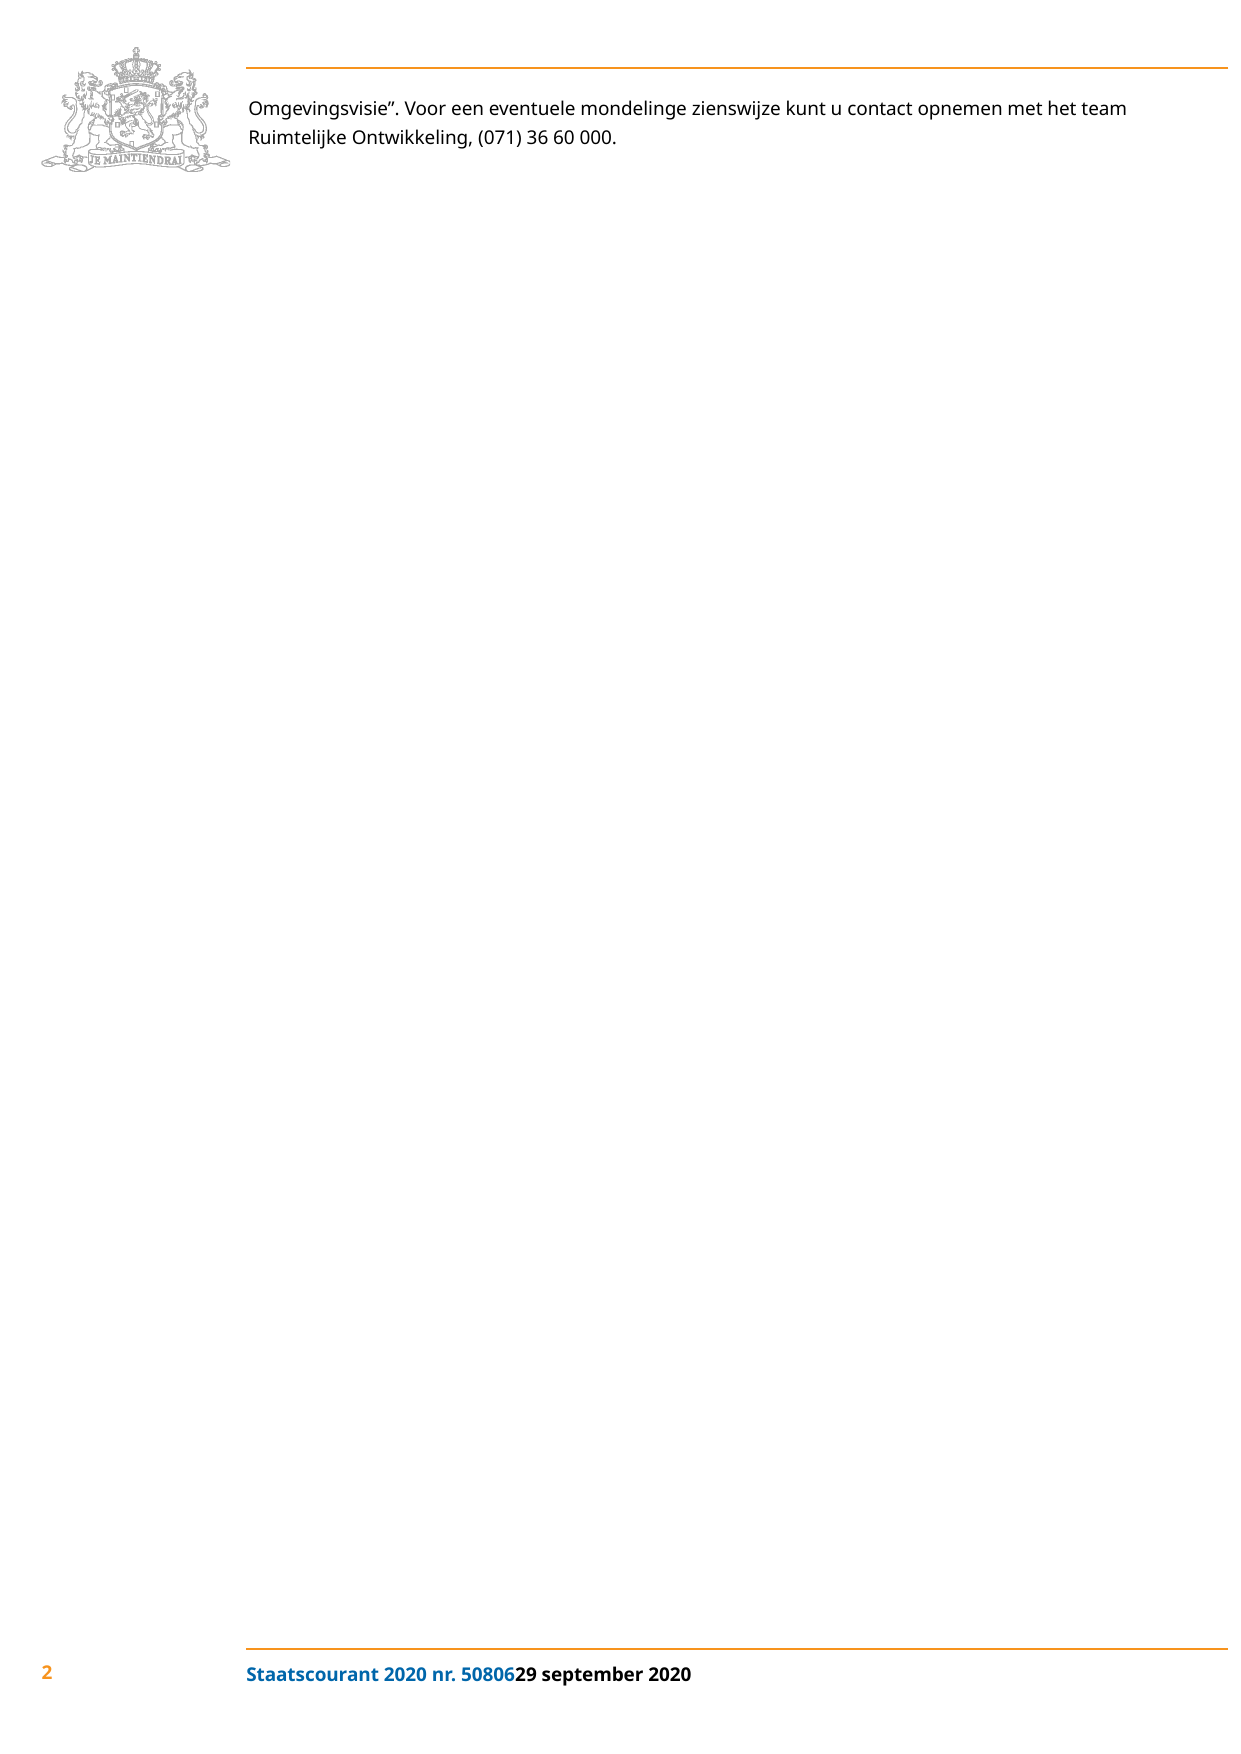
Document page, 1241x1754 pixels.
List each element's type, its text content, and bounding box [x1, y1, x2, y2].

text Omgevingsvisie”. Voor een eventuele mondelinge zienswijze kunt u contact opnemen met het team Ruimtelijke Ontwikkeling, (071) 36 60 000. [248, 95, 1152, 150]
picture [41, 47, 231, 172]
